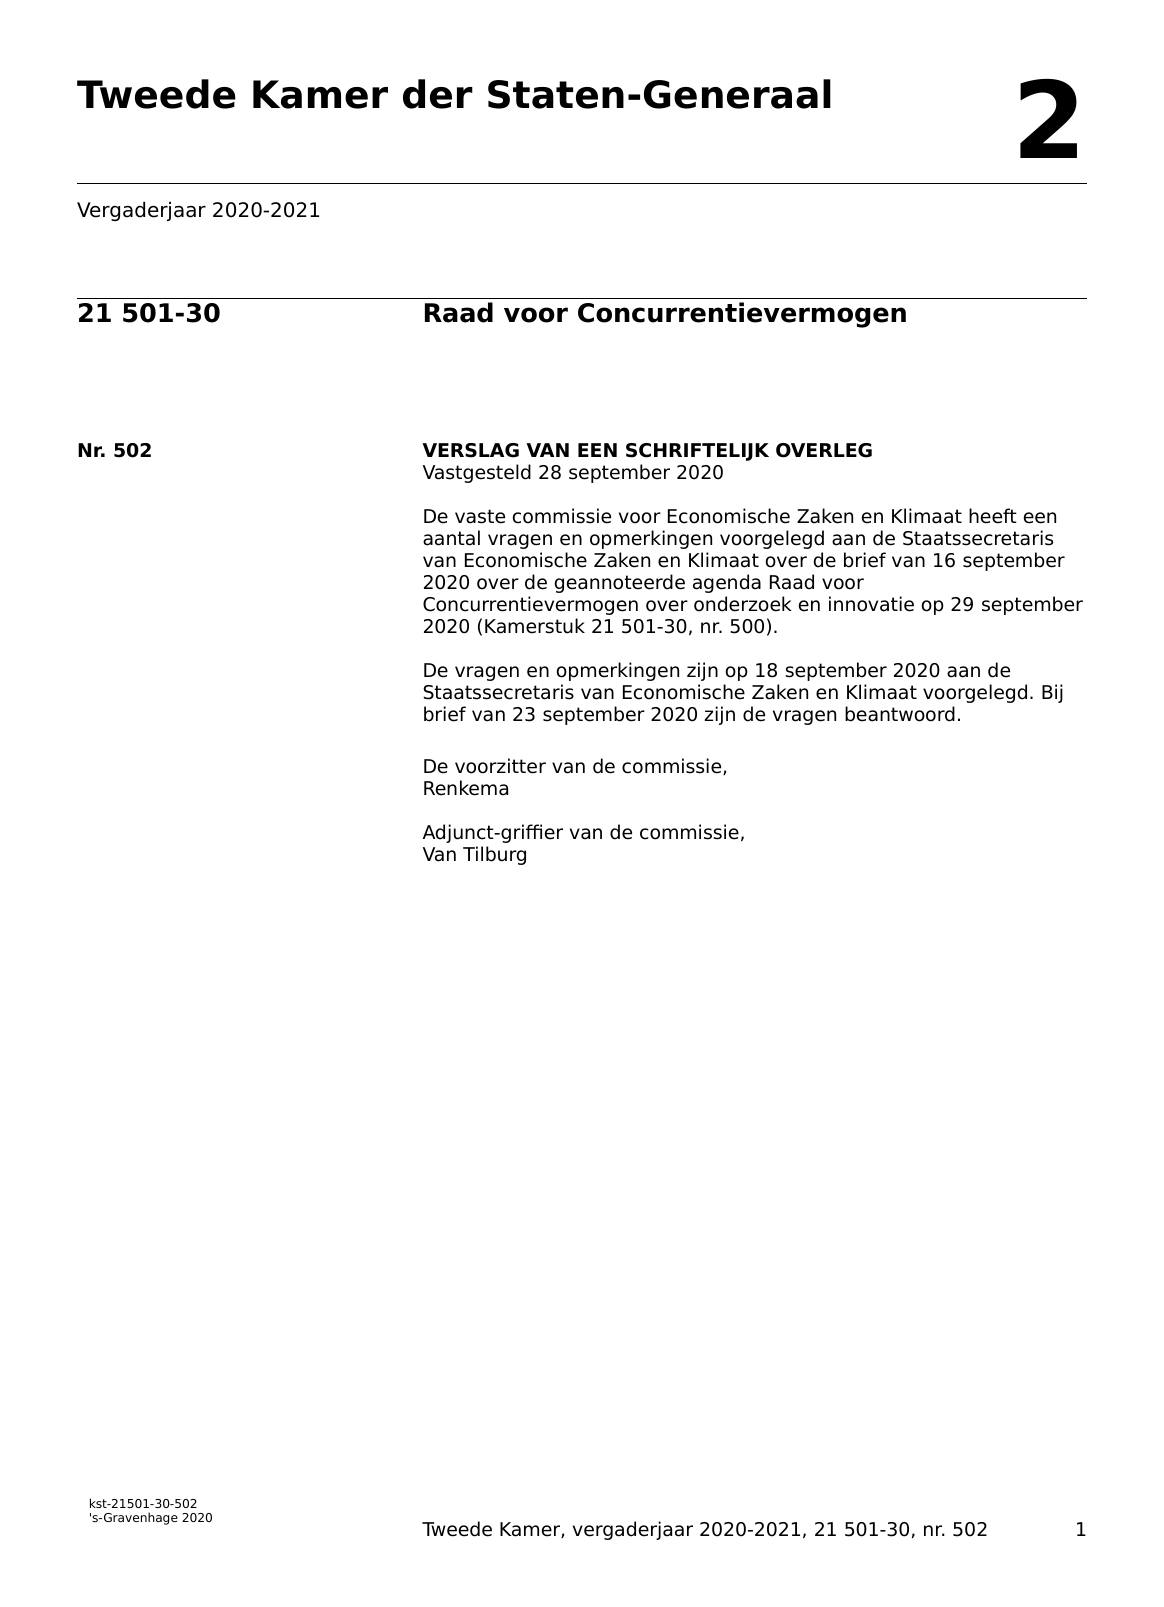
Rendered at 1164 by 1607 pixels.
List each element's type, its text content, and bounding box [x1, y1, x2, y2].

text Adjunct-griffier van de commissie, Van Tilburg [422, 822, 1087, 866]
text De voorzitter van de commissie, Renkema [422, 756, 1087, 800]
subtitle 21 501-30 Raad voor Concurrentievermogen [77, 299, 1087, 329]
text Vastgesteld 28 september 2020 [422, 462, 1087, 484]
subtitle Nr. 502 VERSLAG VAN EEN SCHRIFTELIJK OVERLEG [77, 440, 1087, 462]
text 's-Gravenhage 2020 [88, 1511, 323, 1525]
table_cell Vergaderjaar 2020-2021 [77, 184, 1087, 298]
table_header Tweede Kamer der Staten-Generaal [77, 59, 886, 183]
text De vragen en opmerkingen zijn op 18 september 2020 aan de Staatssecretaris van Economische Zaken en Klimaat voorgelegd. Bij brief van 23 september 2020 zijn de vragen beantwoord. [422, 660, 1087, 726]
text De vaste commissie voor Economische Zaken en Klimaat heeft een aantal vragen en opmerkingen voorgelegd aan de Staatssecretaris van Economische Zaken en Klimaat over de brief van 16 september 2020 over de geannoteerde agenda Raad voor Concurrentievermogen over onderzoek en innovatie op 29 september 2020 (Kamerstuk 21 501-30, nr. 500). [422, 506, 1087, 638]
table_header 2 [886, 59, 1087, 183]
text kst-21501-30-502 [88, 1497, 323, 1511]
